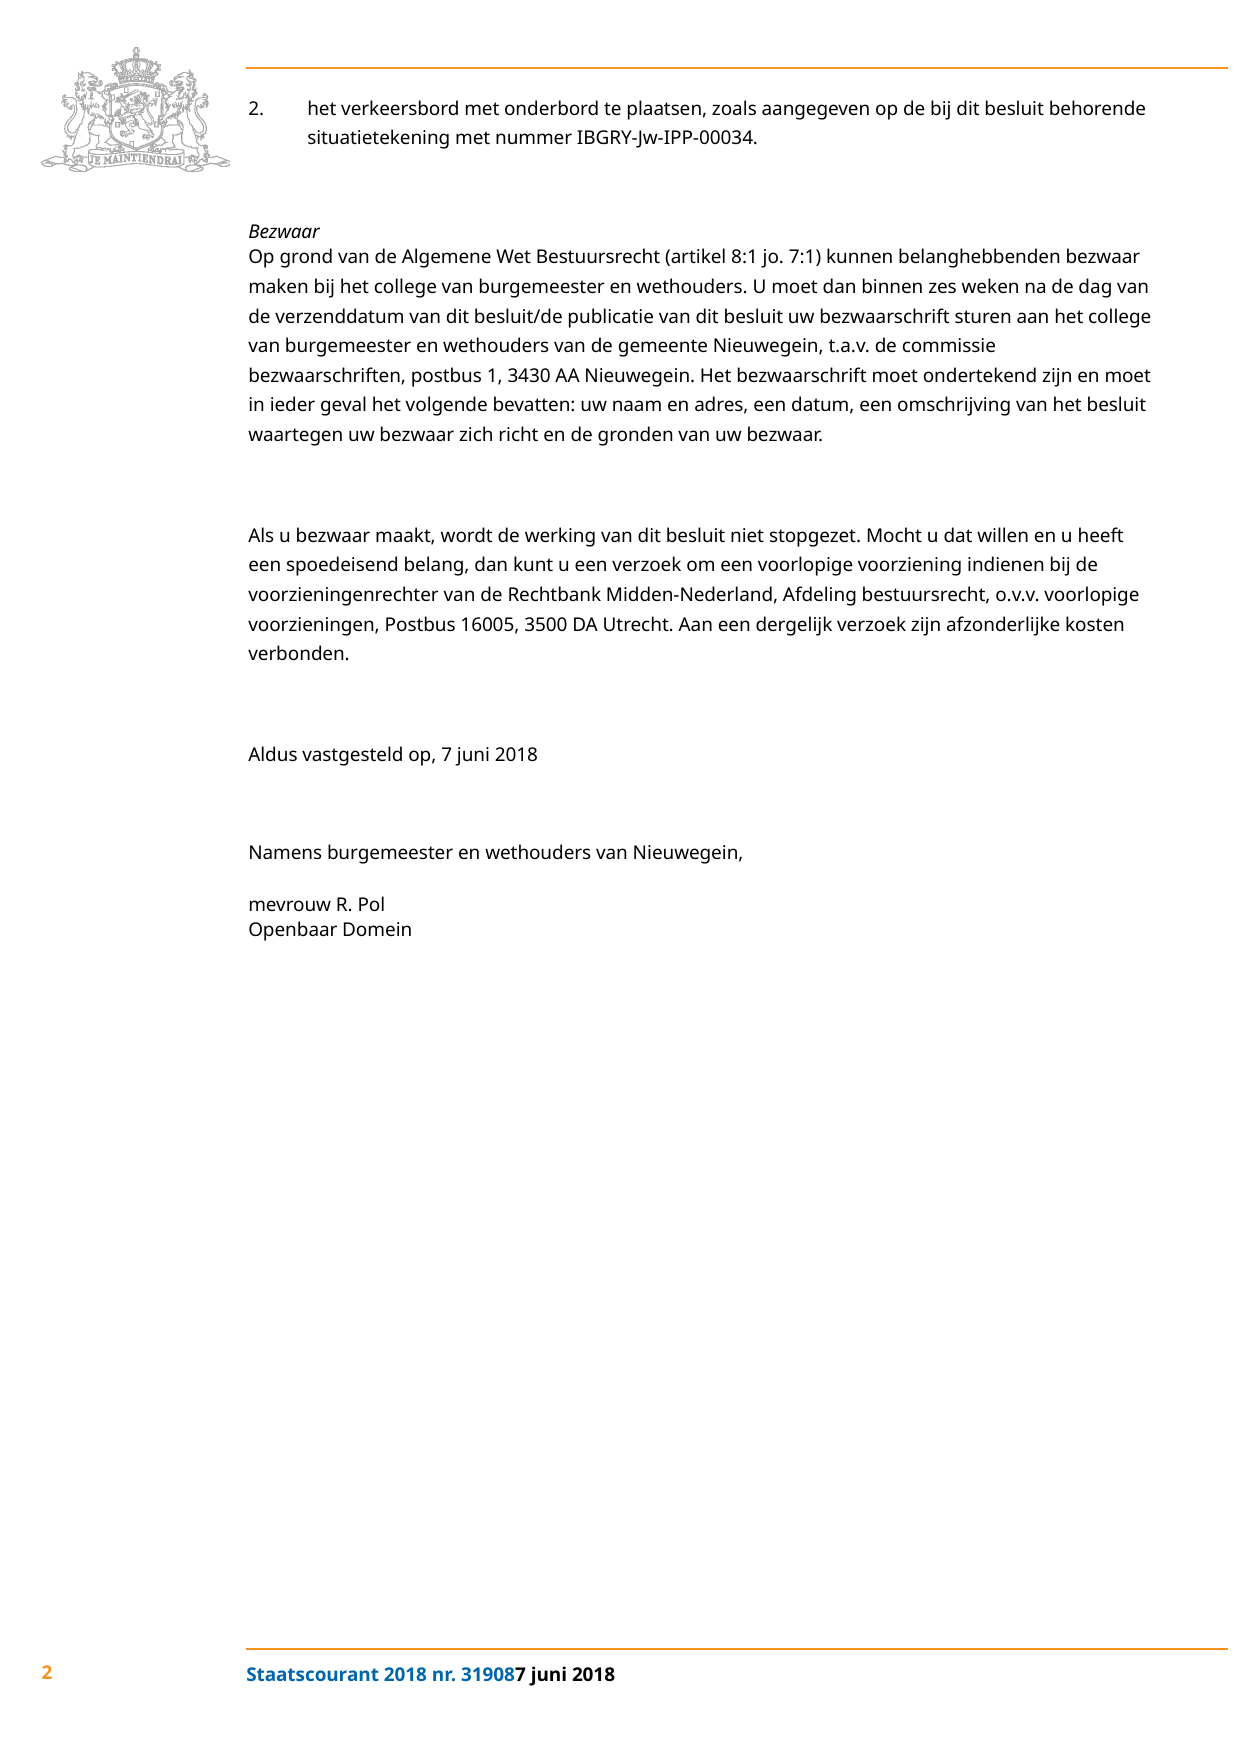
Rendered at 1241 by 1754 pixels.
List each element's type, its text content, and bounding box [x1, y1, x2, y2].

text Als u bezwaar maakt, wordt de werking van dit besluit niet stopgezet. Mocht u dat willen en u heeft een spoedeisend belang, dan kunt u een verzoek om een voorlopige voorziening indienen bij de voorzieningenrechter van de Rechtbank Midden-Nederland, Afdeling bestuursrecht, o.v.v. voorlopige voorzieningen, Postbus 16005, 3500 DA Utrecht. Aan een dergelijk verzoek zijn afzonderlijke kosten verbonden. [248, 522, 1152, 666]
text Aldus vastgesteld op, 7 juni 2018 [248, 741, 1152, 767]
text Namens burgemeester en wethouders van Nieuwegein, [248, 839, 1152, 865]
text Bezwaar [248, 218, 1152, 244]
text mevrouw R. Pol [248, 891, 1152, 917]
text Openbaar Domein [248, 917, 1152, 942]
text Op grond van de Algemene Wet Bestuursrecht (artikel 8:1 jo. 7:1) kunnen belanghebbenden bezwaar maken bij het college van burgemeester en wethouders. U moet dan binnen zes weken na de dag van de verzenddatum van dit besluit/de publicatie van dit besluit uw bezwaarschrift sturen aan het college van burgemeester en wethouders van de gemeente Nieuwegein, t.a.v. de commissie bezwaarschriften, postbus 1, 3430 AA Nieuwegein. Het bezwaarschrift moet ondertekend zijn en moet in ieder geval het volgende bevatten: uw naam en adres, een datum, een omschrijving van het besluit waartegen uw bezwaar zich richt en de gronden van uw bezwaar. [248, 244, 1152, 447]
picture [41, 47, 231, 172]
list het verkeersbord met onderbord te plaatsen, zoals aangegeven op de bij dit besluit behorende situatietekening met nummer IBGRY-Jw-IPP-00034. [248, 95, 1152, 150]
